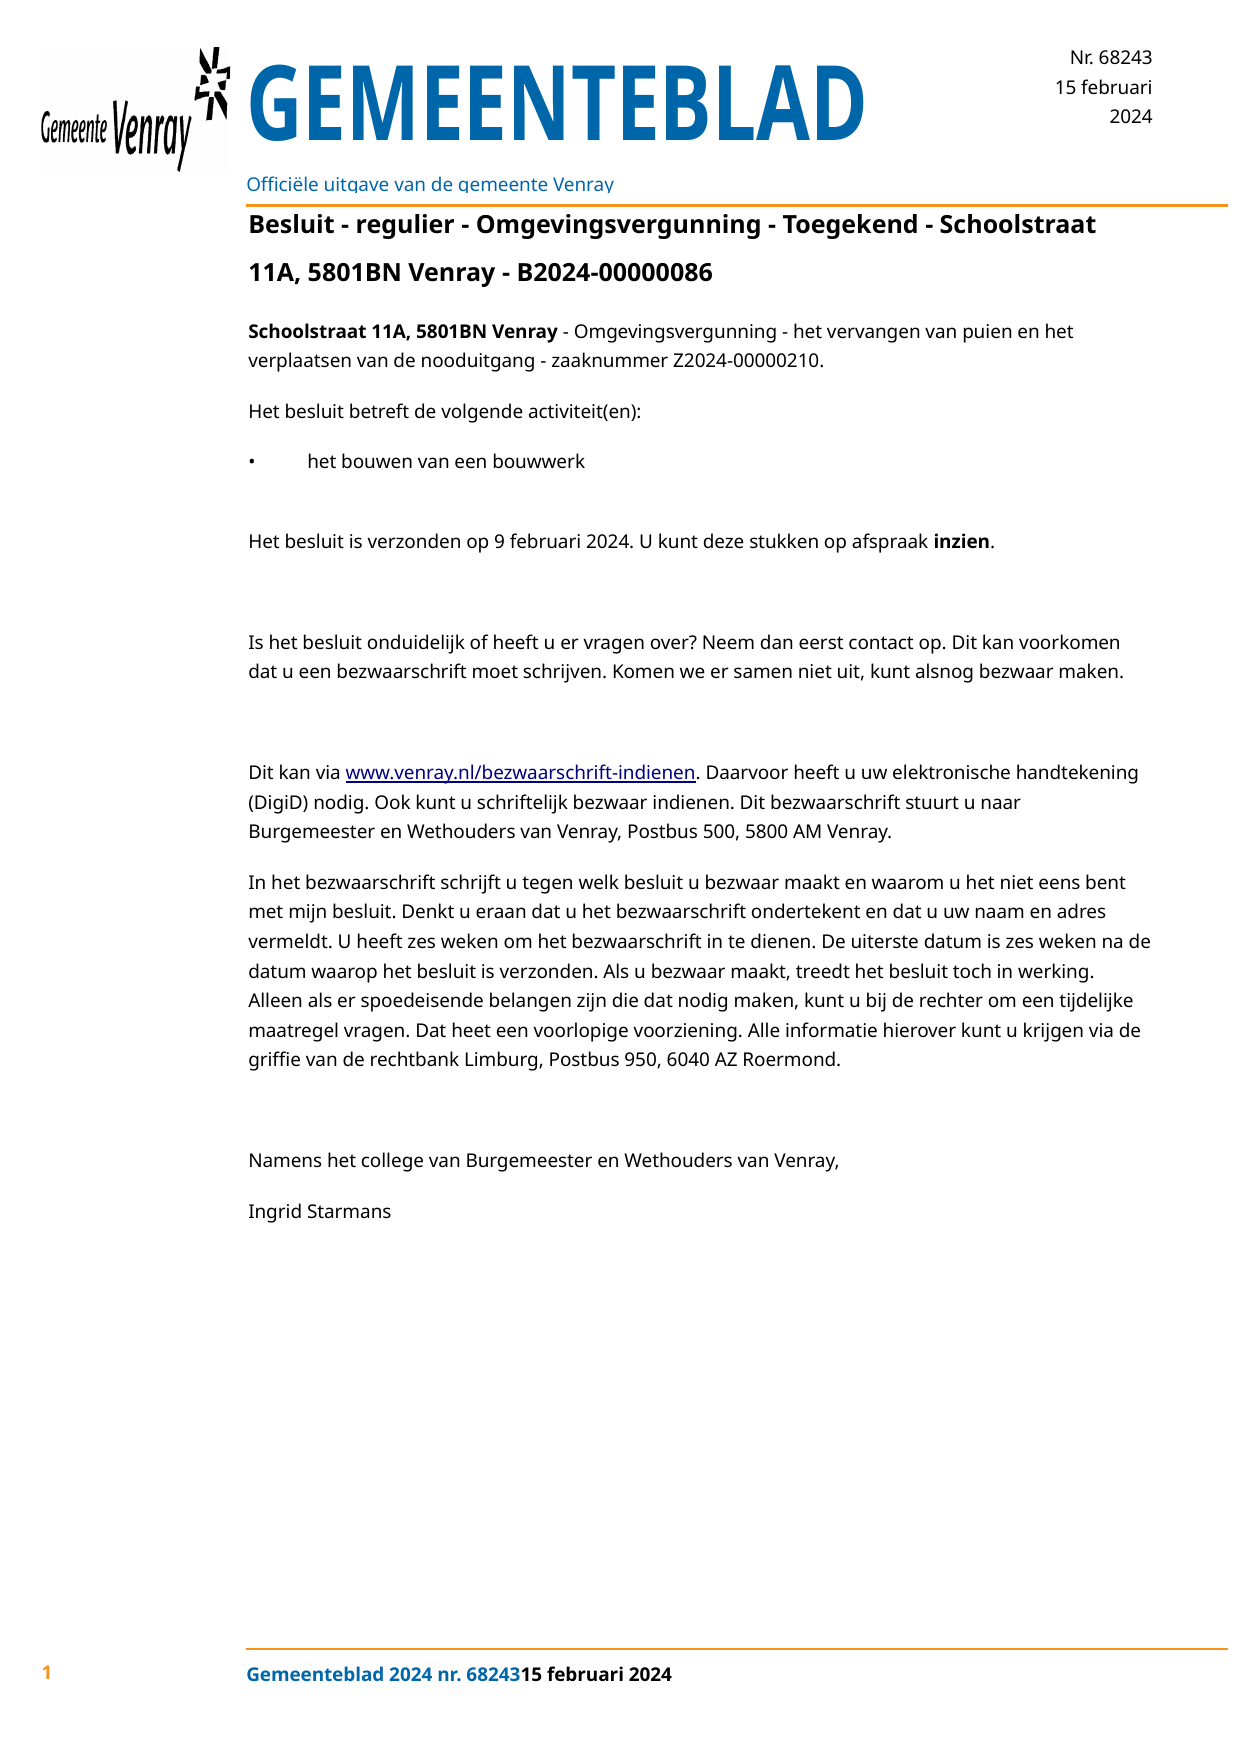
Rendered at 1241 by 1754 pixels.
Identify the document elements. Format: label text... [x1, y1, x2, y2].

text Schoolstraat 11A, 5801BN Venray - Omgevingsvergunning - het vervangen van puien en het verplaatsen van de nooduitgang - zaaknummer Z2024-00000210. [248, 318, 1152, 373]
picture [41, 47, 231, 172]
text Namens het college van Burgemeester en Wethouders van Venray, [248, 1147, 1152, 1173]
text Dit kan via www.venray.nl/bezwaarschrift-indienen. Daarvoor heeft u uw elektronische handtekening (DigiD) nodig. Ook kunt u schriftelijk bezwaar indienen. Dit bezwaarschrift stuurt u naar Burgemeester en Wethouders van Venray, Postbus 500, 5800 AM Venray. [248, 759, 1152, 844]
text Is het besluit onduidelijk of heeft u er vragen over? Neem dan eerst contact op. Dit kan voorkomen dat u een bezwaarschrift moet schrijven. Komen we er samen niet uit, kunt alsnog bezwaar maken. [248, 629, 1152, 684]
text Besluit - regulier - Omgevingsvergunning - Toegekend - Schoolstraat 11A, 5801BN Venray - B2024-00000086 [248, 207, 1152, 288]
text Ingrid Starmans [248, 1198, 1152, 1224]
list het bouwen van een bouwwerk [248, 448, 1152, 474]
text In het bezwaarschrift schrijft u tegen welk besluit u bezwaar maakt en waarom u het niet eens bent met mijn besluit. Denkt u eraan dat u het bezwaarschrift ondertekent en dat u uw naam en adres vermeldt. U heeft zes weken om het bezwaarschrift in te dienen. De uiterste datum is zes weken na de datum waarop het besluit is verzonden. Als u bezwaar maakt, treedt het besluit toch in werking. Alleen als er spoedeisende belangen zijn die dat nodig maken, kunt u bij de rechter om een tijdelijke maatregel vragen. Dat heet een voorlopige voorziening. Alle informatie hierover kunt u krijgen via de griffie van de rechtbank Limburg, Postbus 950, 6040 AZ Roermond. [248, 869, 1152, 1072]
text Het besluit is verzonden op 9 februari 2024. U kunt deze stukken op afspraak inzien. [248, 528, 1152, 554]
text Het besluit betreft de volgende activiteit(en): [248, 398, 1152, 424]
